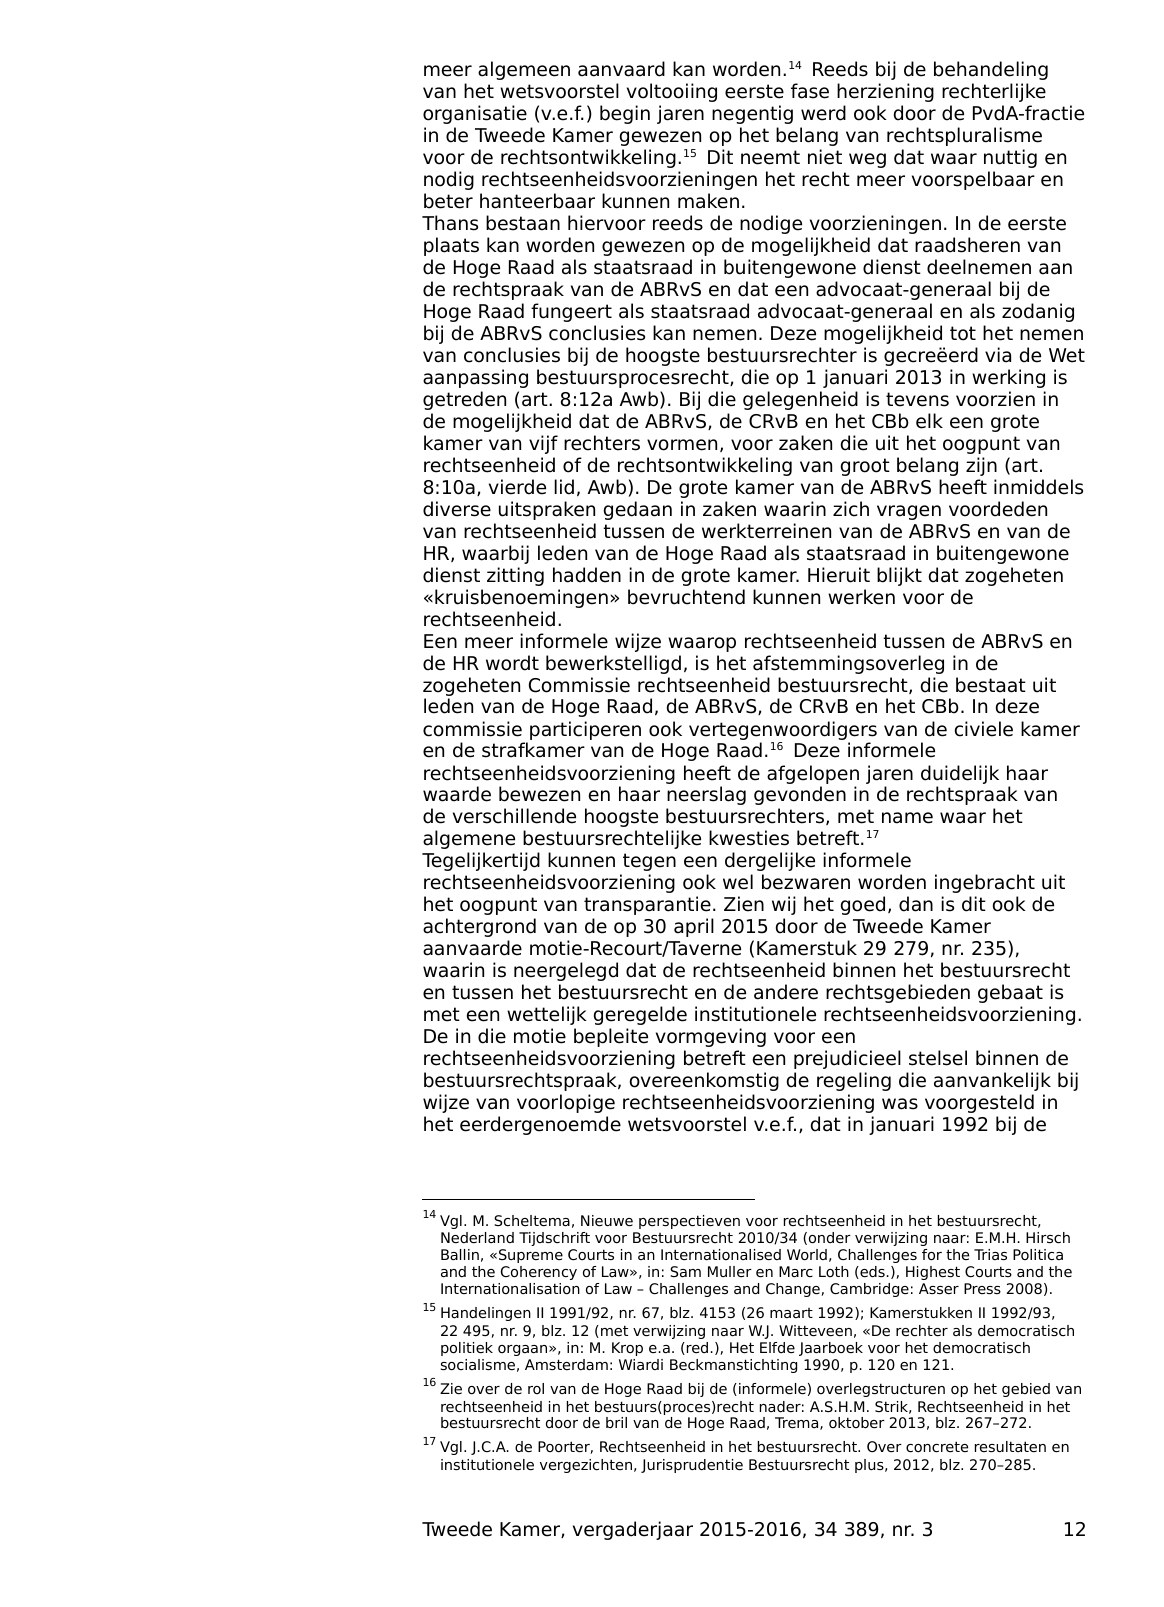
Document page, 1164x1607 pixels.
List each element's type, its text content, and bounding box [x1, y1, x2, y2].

text Zie over de rol van de Hoge Raad bij de (informele) overlegstructuren op het gebied van rechtseenheid in het bestuurs(proces)recht nader: A.S.H.M. Strik, Rechtseenheid in het bestuursrecht door de bril van de Hoge Raad, Trema, oktober 2013, blz. 267–272. [422, 1377, 1087, 1432]
text Vgl. M. Scheltema, Nieuwe perspectieven voor rechtseenheid in het bestuursrecht, Nederland Tijdschrift voor Bestuursrecht 2010/34 (onder verwijzing naar: E.M.H. Hirsch Ballin, «Supreme Courts in an Internationalised World, Challenges for the Trias Politica and the Coherency of Law», in: Sam Muller en Marc Loth (eds.), Highest Courts and the Internationalisation of Law – Challenges and Change, Cambridge: Asser Press 2008). [422, 1208, 1087, 1298]
text Vgl. J.C.A. de Poorter, Rechtseenheid in het bestuursrecht. Over concrete resultaten en institutionele vergezichten, Jurisprudentie Bestuursrecht plus, 2012, blz. 270–285. [422, 1435, 1087, 1474]
text Handelingen II 1991/92, nr. 67, blz. 4153 (26 maart 1992); Kamerstukken II 1992/93, 22 495, nr. 9, blz. 12 (met verwijzing naar W.J. Witteveen, «De rechter als democratisch politiek orgaan», in: M. Krop e.a. (red.), Het Elfde Jaarboek voor het democratisch socialisme, Amsterdam: Wiardi Beckmanstichting 1990, p. 120 en 121. [422, 1301, 1087, 1374]
text Tegelijkertijd kunnen tegen een dergelijke informele rechtseenheidsvoorziening ook wel bezwaren worden ingebracht uit het oogpunt van transparantie. Zien wij het goed, dan is dit ook de achtergrond van de op 30 april 2015 door de Tweede Kamer aanvaarde motie-Recourt/Taverne (Kamerstuk 29 279, nr. 235), waarin is neergelegd dat de rechtseenheid binnen het bestuursrecht en tussen het bestuursrecht en de andere rechtsgebieden gebaat is met een wettelijk geregelde institutionele rechtseenheidsvoorziening. De in die motie bepleite vormgeving voor een rechtseenheidsvoorziening betreft een prejudicieel stelsel binnen de bestuursrechtspraak, overeenkomstig de regeling die aanvankelijk bij wijze van voorlopige rechtseenheidsvoorziening was voorgesteld in het eerdergenoemde wetsvoorstel v.e.f., dat in januari 1992 bij de [422, 850, 1087, 1136]
text Thans bestaan hiervoor reeds de nodige voorzieningen. In de eerste plaats kan worden gewezen op de mogelijkheid dat raadsheren van de Hoge Raad als staatsraad in buitengewone dienst deelnemen aan de rechtspraak van de ABRvS en dat een advocaat-generaal bij de Hoge Raad fungeert als staatsraad advocaat-generaal en als zodanig bij de ABRvS conclusies kan nemen. Deze mogelijkheid tot het nemen van conclusies bij de hoogste bestuursrechter is gecreëerd via de Wet aanpassing bestuursprocesrecht, die op 1 januari 2013 in werking is getreden (art. 8:12a Awb). Bij die gelegenheid is tevens voorzien in de mogelijkheid dat de ABRvS, de CRvB en het CBb elk een grote kamer van vijf rechters vormen, voor zaken die uit het oogpunt van rechtseenheid of de rechtsontwikkeling van groot belang zijn (art. 8:10a, vierde lid, Awb). De grote kamer van de ABRvS heeft inmiddels diverse uitspraken gedaan in zaken waarin zich vragen voordeden van rechtseenheid tussen de werkterreinen van de ABRvS en van de HR, waarbij leden van de Hoge Raad als staatsraad in buitengewone dienst zitting hadden in de grote kamer. Hieruit blijkt dat zogeheten «kruisbenoemingen» bevruchtend kunnen werken voor de rechtseenheid. [422, 213, 1087, 631]
text meer algemeen aanvaard kan worden. Reeds bij de behandeling van het wetsvoorstel voltooiing eerste fase herziening rechterlijke organisatie (v.e.f.) begin jaren negentig werd ook door de PvdA-fractie in de Tweede Kamer gewezen op het belang van rechtspluralisme voor de rechtsontwikkeling. Dit neemt niet weg dat waar nuttig en nodig rechtseenheidsvoorzieningen het recht meer voorspelbaar en beter hanteerbaar kunnen maken. [422, 59, 1087, 213]
text Een meer informele wijze waarop rechtseenheid tussen de ABRvS en de HR wordt bewerkstelligd, is het afstemmingsoverleg in de zogeheten Commissie rechtseenheid bestuursrecht, die bestaat uit leden van de Hoge Raad, de ABRvS, de CRvB en het CBb. In deze commissie participeren ook vertegenwoordigers van de civiele kamer en de strafkamer van de Hoge Raad. Deze informele rechtseenheidsvoorziening heeft de afgelopen jaren duidelijk haar waarde bewezen en haar neerslag gevonden in de rechtspraak van de verschillende hoogste bestuursrechters, met name waar het algemene bestuursrechtelijke kwesties betreft. [422, 631, 1087, 850]
